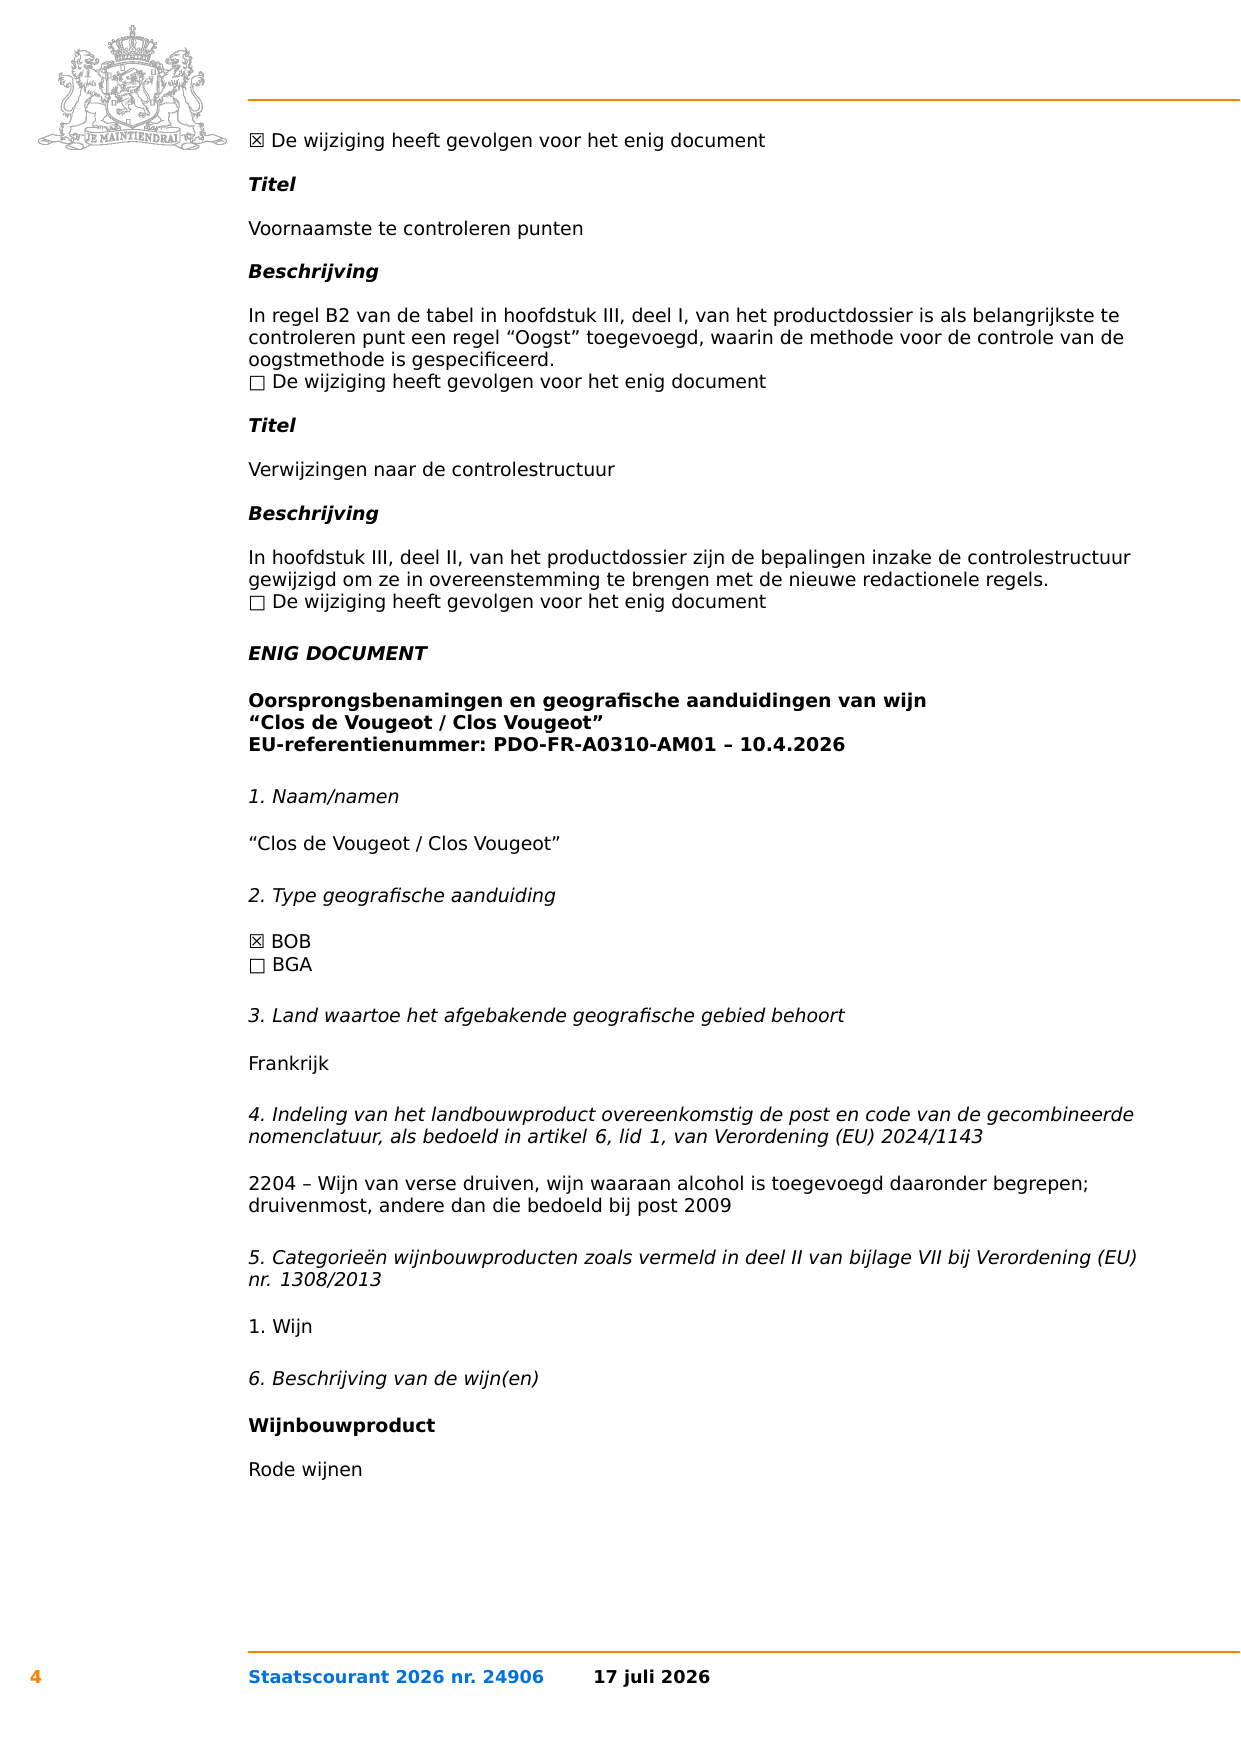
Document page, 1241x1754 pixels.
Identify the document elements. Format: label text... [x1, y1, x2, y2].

text □ De wijziging heeft gevolgen voor het enig document [248, 591, 1163, 613]
text Verwijzingen naar de controlestructuur [248, 459, 1163, 481]
text □ BGA [248, 953, 1163, 975]
text EU-referentienummer: PDO-FR-A0310-AM01 – 10.4.2026 [248, 733, 1163, 756]
text In regel B2 van de tabel in hoofdstuk III, deel I, van het productdossier is als belangrijkste te controleren punt een regel “Oogst” toegevoegd, waarin de methode voor de controle van de oogstmethode is gespecificeerd. [248, 305, 1163, 371]
text Voornaamste te controleren punten [248, 218, 1163, 239]
text 2204 – Wijn van verse druiven, wijn waaraan alcohol is toegevoegd daaronder begrepen; druivenmost, andere dan die bedoeld bij post 2009 [248, 1173, 1163, 1217]
subtitle 5. Categorieën wijnbouwproducten zoals vermeld in deel II van bijlage VII bij Verordening (EU) nr. 1308/2013 [248, 1247, 1163, 1291]
text Oorsprongsbenamingen en geografische aanduidingen van wijn [248, 689, 1163, 712]
subtitle ENIG DOCUMENT [248, 643, 1163, 664]
text Rode wijnen [248, 1459, 1163, 1481]
picture [38, 25, 227, 150]
subtitle Titel [248, 174, 1163, 196]
text Frankrijk [248, 1052, 1163, 1074]
subtitle Beschrijving [248, 261, 1163, 283]
text □ De wijziging heeft gevolgen voor het enig document [248, 371, 1163, 393]
subtitle 6. Beschrijving van de wijn(en) [248, 1368, 1163, 1390]
text ☒ De wijziging heeft gevolgen voor het enig document [248, 130, 1163, 152]
subtitle Wijnbouwproduct [248, 1415, 1163, 1437]
subtitle Beschrijving [248, 503, 1163, 525]
subtitle 2. Type geografische aanduiding [248, 884, 1163, 906]
subtitle 4. Indeling van het landbouwproduct overeenkomstig de post en code van de gecombineerde nomenclatuur, als bedoeld in artikel 6, lid 1, van Verordening (EU) 2024/1143 [248, 1104, 1163, 1148]
subtitle 3. Land waartoe het afgebakende geografische gebied behoort [248, 1005, 1163, 1027]
text In hoofdstuk III, deel II, van het productdossier zijn de bepalingen inzake de controlestructuur gewijzigd om ze in overeenstemming te brengen met de nieuwe redactionele regels. [248, 547, 1163, 591]
text 1. Wijn [248, 1316, 1163, 1338]
text “Clos de Vougeot / Clos Vougeot” [248, 712, 1163, 733]
subtitle 1. Naam/namen [248, 786, 1163, 807]
text “Clos de Vougeot / Clos Vougeot” [248, 832, 1163, 854]
text ☒ BOB [248, 931, 1163, 953]
subtitle Titel [248, 415, 1163, 437]
